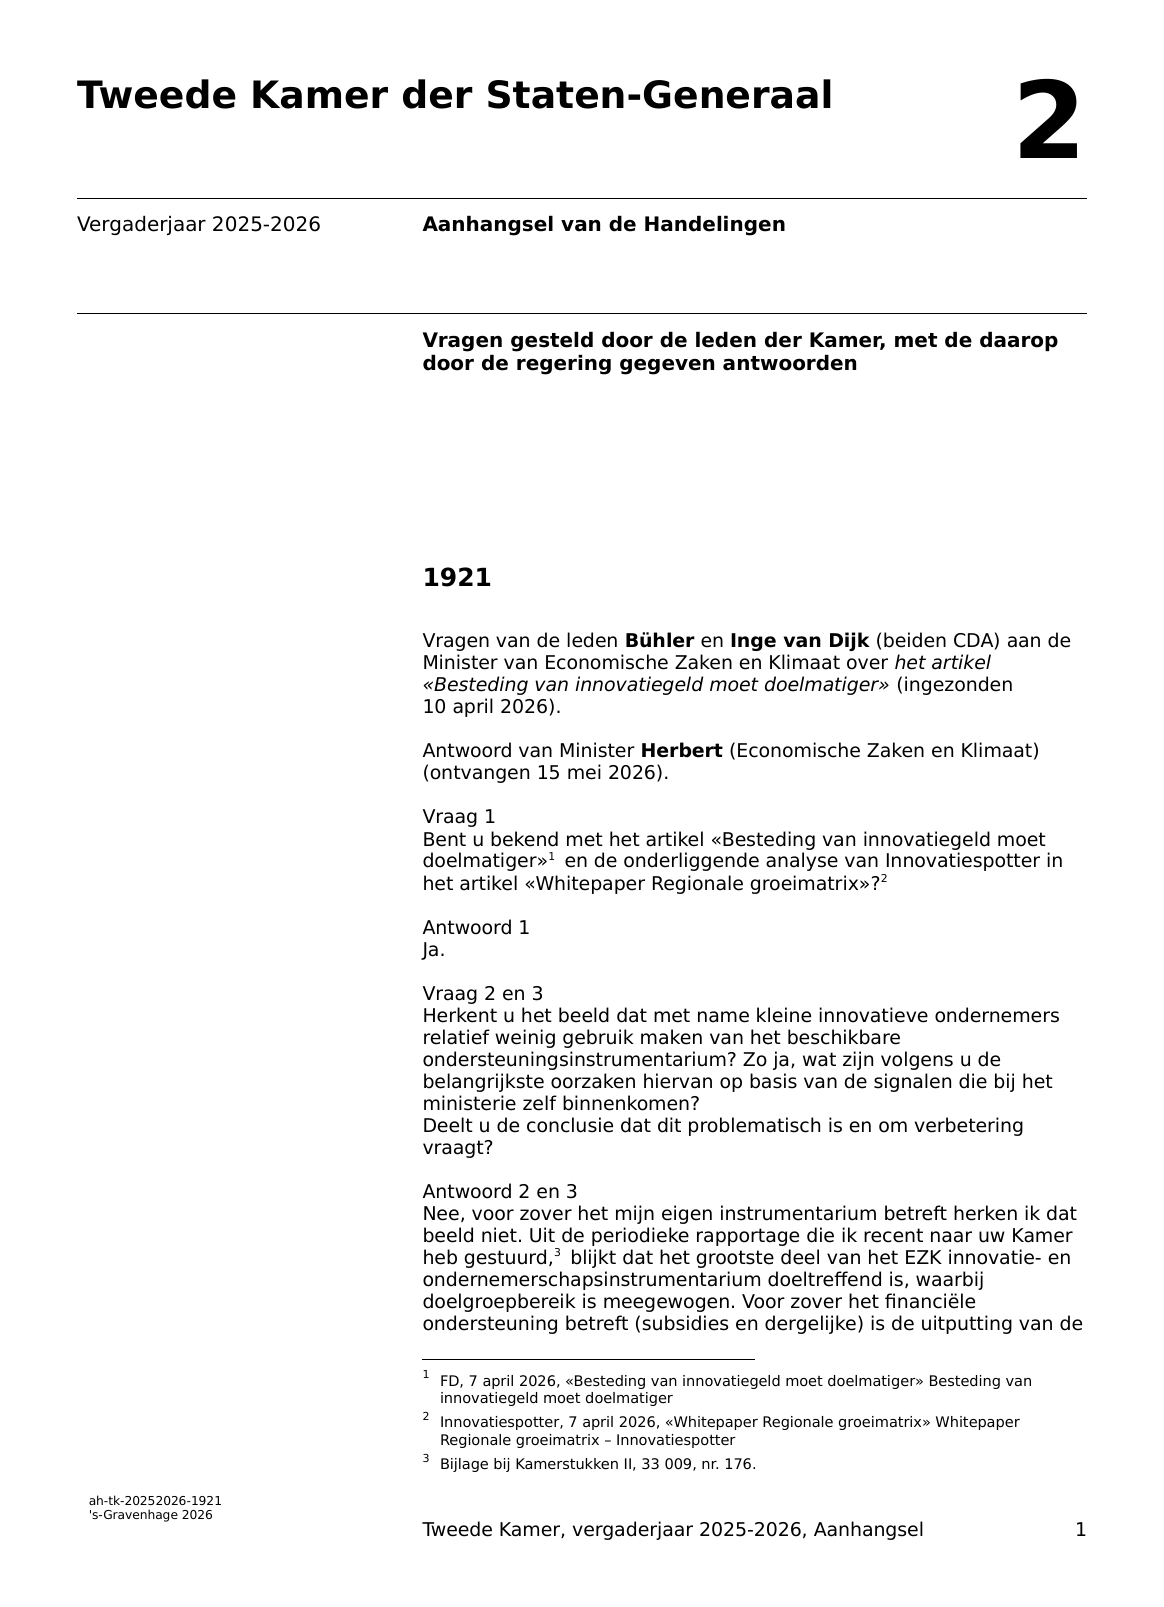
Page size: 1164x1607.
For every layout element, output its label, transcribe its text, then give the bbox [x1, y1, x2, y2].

text Antwoord 1 [422, 917, 1087, 938]
table_cell Aanhangsel van de Handelingen [422, 199, 1087, 313]
text Innovatiespotter, 7 april 2026, «Whitepaper Regionale groeimatrix» Whitepaper Regionale groeimatrix – Innovatiespotter [422, 1410, 1087, 1449]
text Antwoord van Minister Herbert (Economische Zaken en Klimaat) (ontvangen 15 mei 2026). [422, 740, 1087, 784]
text Antwoord 2 en 3 [422, 1181, 1087, 1203]
text Bent u bekend met het artikel «Besteding van innovatiegeld moet doelmatiger» en de onderliggende analyse van Innovatiespotter in het artikel «Whitepaper Regionale groeimatrix»? [422, 828, 1087, 894]
text Vraag 1 [422, 806, 1087, 828]
text 1921 [422, 563, 1087, 592]
text 's-Gravenhage 2026 [88, 1508, 323, 1522]
text Ja. [422, 938, 1087, 961]
text Vraag 2 en 3 [422, 983, 1087, 1005]
table_cell [77, 314, 422, 375]
text Nee, voor zover het mijn eigen instrumentarium betreft herken ik dat beeld niet. Uit de periodieke rapportage die ik recent naar uw Kamer heb gestuurd, blijkt dat het grootste deel van het EZK innovatie- en ondernemerschapsinstrumentarium doeltreffend is, waarbij doelgroepbereik is meegewogen. Voor zover het financiële ondersteuning betreft (subsidies en dergelijke) is de uitputting van de [422, 1203, 1087, 1334]
text Deelt u de conclusie dat dit problematisch is en om verbetering vraagt? [422, 1114, 1087, 1158]
text Bijlage bij Kamerstukken II, 33 009, nr. 176. [422, 1452, 1087, 1474]
text Herkent u het beeld dat met name kleine innovatieve ondernemers relatief weinig gebruik maken van het beschikbare ondersteuningsinstrumentarium? Zo ja, wat zijn volgens u de belangrijkste oorzaken hiervan op basis van de signalen die bij het ministerie zelf binnenkomen? [422, 1005, 1087, 1114]
table_cell Vergaderjaar 2025-2026 [77, 199, 422, 313]
table_cell Vragen gesteld door de leden der Kamer, met de daarop door de regering gegeven antwoorden [422, 314, 1087, 375]
text FD, 7 april 2026, «Besteding van innovatiegeld moet doelmatiger» Besteding van innovatiegeld moet doelmatiger [422, 1368, 1087, 1407]
text ah-tk-20252026-1921 [88, 1494, 323, 1508]
table_header Tweede Kamer der Staten-Generaal [77, 59, 886, 198]
table_header 2 [886, 59, 1087, 198]
text Vragen van de leden Bühler en Inge van Dijk (beiden CDA) aan de Minister van Economische Zaken en Klimaat over het artikel «Besteding van innovatiegeld moet doelmatiger» (ingezonden 10 april 2026). [422, 630, 1087, 718]
